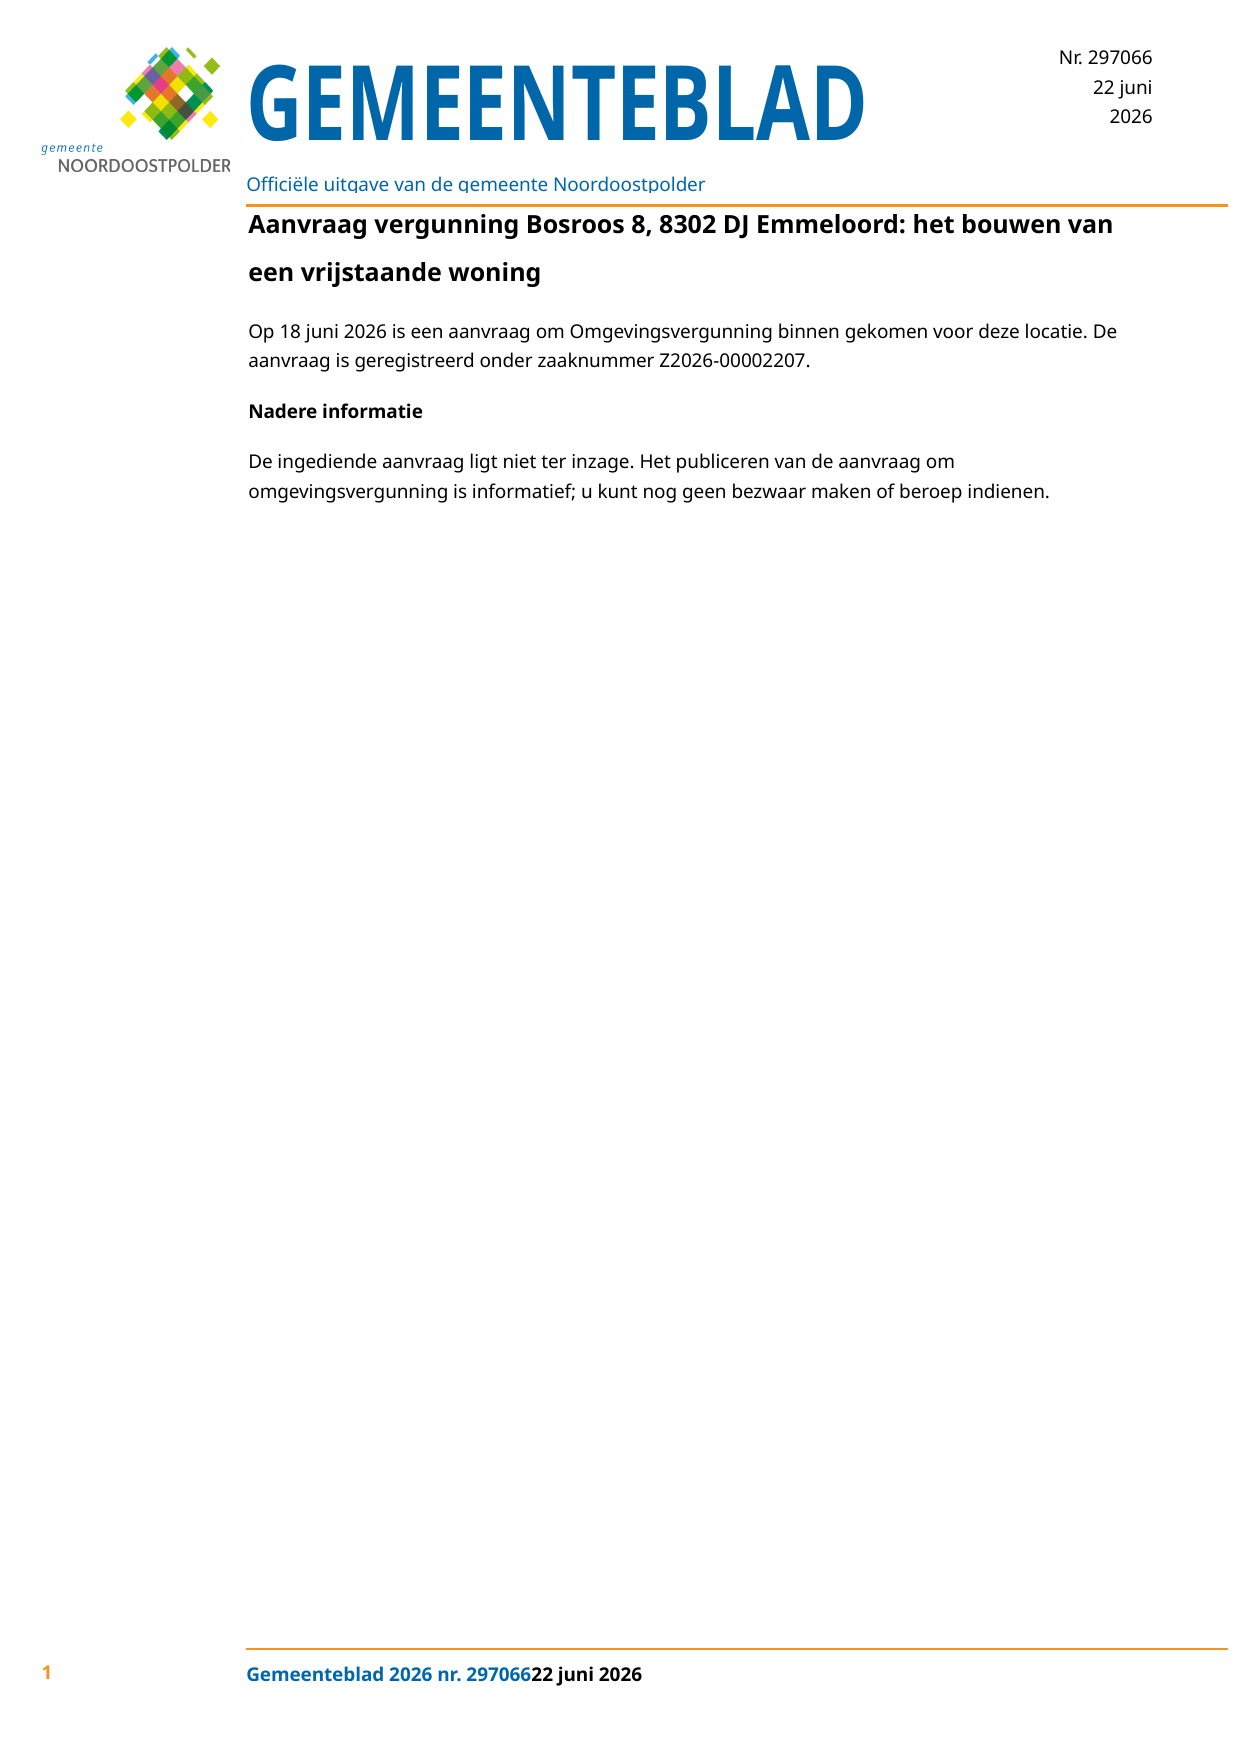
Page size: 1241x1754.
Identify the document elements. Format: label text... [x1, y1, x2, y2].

text Op 18 juni 2026 is een aanvraag om Omgevingsvergunning binnen gekomen voor deze locatie. De aanvraag is geregistreerd onder zaaknummer Z2026-00002207. [248, 318, 1152, 373]
picture [41, 47, 231, 172]
text Aanvraag vergunning Bosroos 8, 8302 DJ Emmeloord: het bouwen van een vrijstaande woning [248, 207, 1152, 288]
text Nadere informatie [248, 398, 1152, 424]
text De ingediende aanvraag ligt niet ter inzage. Het publiceren van de aanvraag om omgevingsvergunning is informatief; u kunt nog geen bezwaar maken of beroep indienen. [248, 448, 1152, 504]
